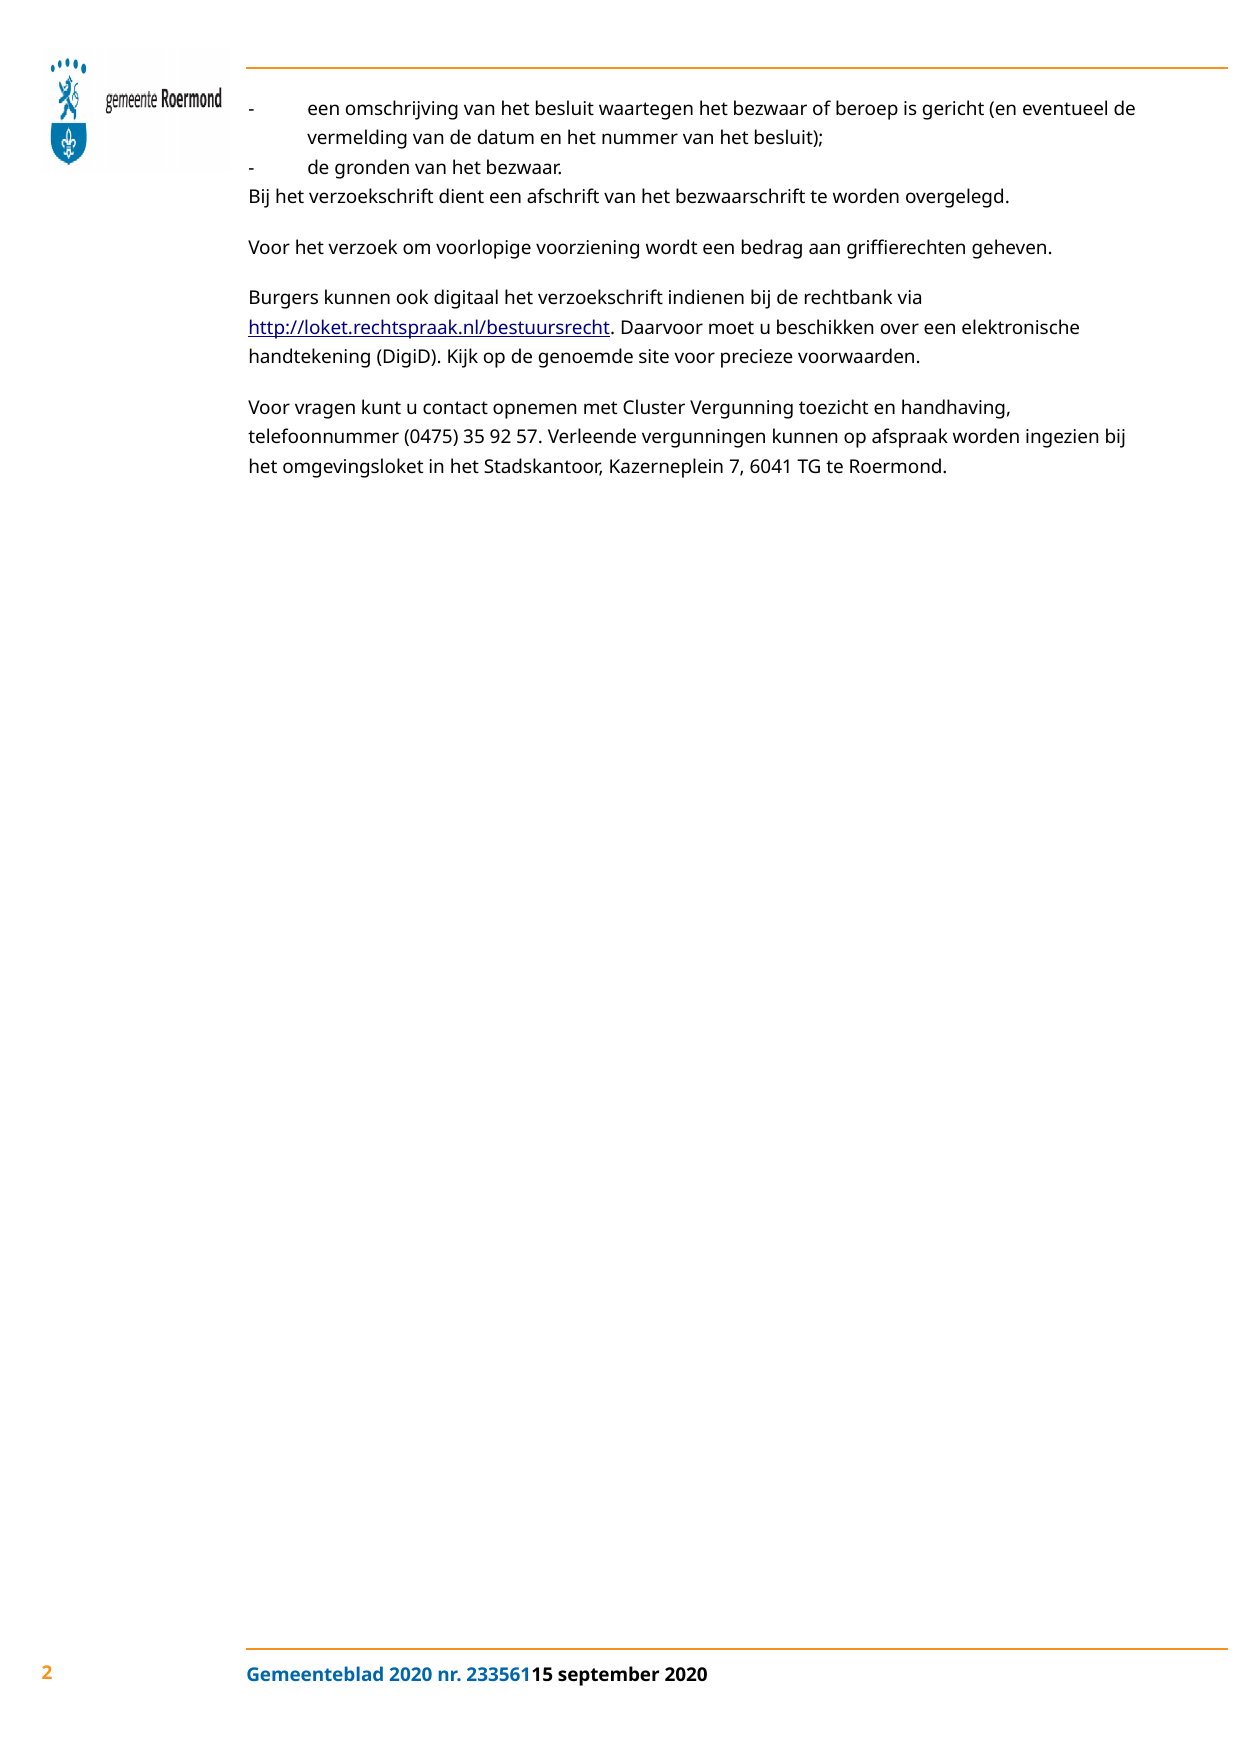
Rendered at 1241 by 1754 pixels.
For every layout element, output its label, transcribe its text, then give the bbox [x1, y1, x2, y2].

list een omschrijving van het besluit waartegen het bezwaar of beroep is gericht (en eventueel de vermelding van de datum en het nummer van het besluit); [248, 95, 1152, 150]
list de gronden van het bezwaar. [248, 154, 1152, 180]
text Bij het verzoekschrift dient een afschrift van het bezwaarschrift te worden overgelegd. [248, 183, 1152, 209]
picture [41, 47, 231, 172]
text Voor vragen kunt u contact opnemen met Cluster Vergunning toezicht en handhaving, telefoonnummer (0475) 35 92 57. Verleende vergunningen kunnen op afspraak worden ingezien bij het omgevingsloket in het Stadskantoor, Kazerneplein 7, 6041 TG te Roermond. [248, 394, 1152, 479]
text Voor het verzoek om voorlopige voorziening wordt een bedrag aan griffierechten geheven. [248, 234, 1152, 260]
text Burgers kunnen ook digitaal het verzoekschrift indienen bij de rechtbank via http://loket.rechtspraak.nl/bestuursrecht. Daarvoor moet u beschikken over een elektronische handtekening (DigiD). Kijk op de genoemde site voor precieze voorwaarden. [248, 284, 1152, 369]
